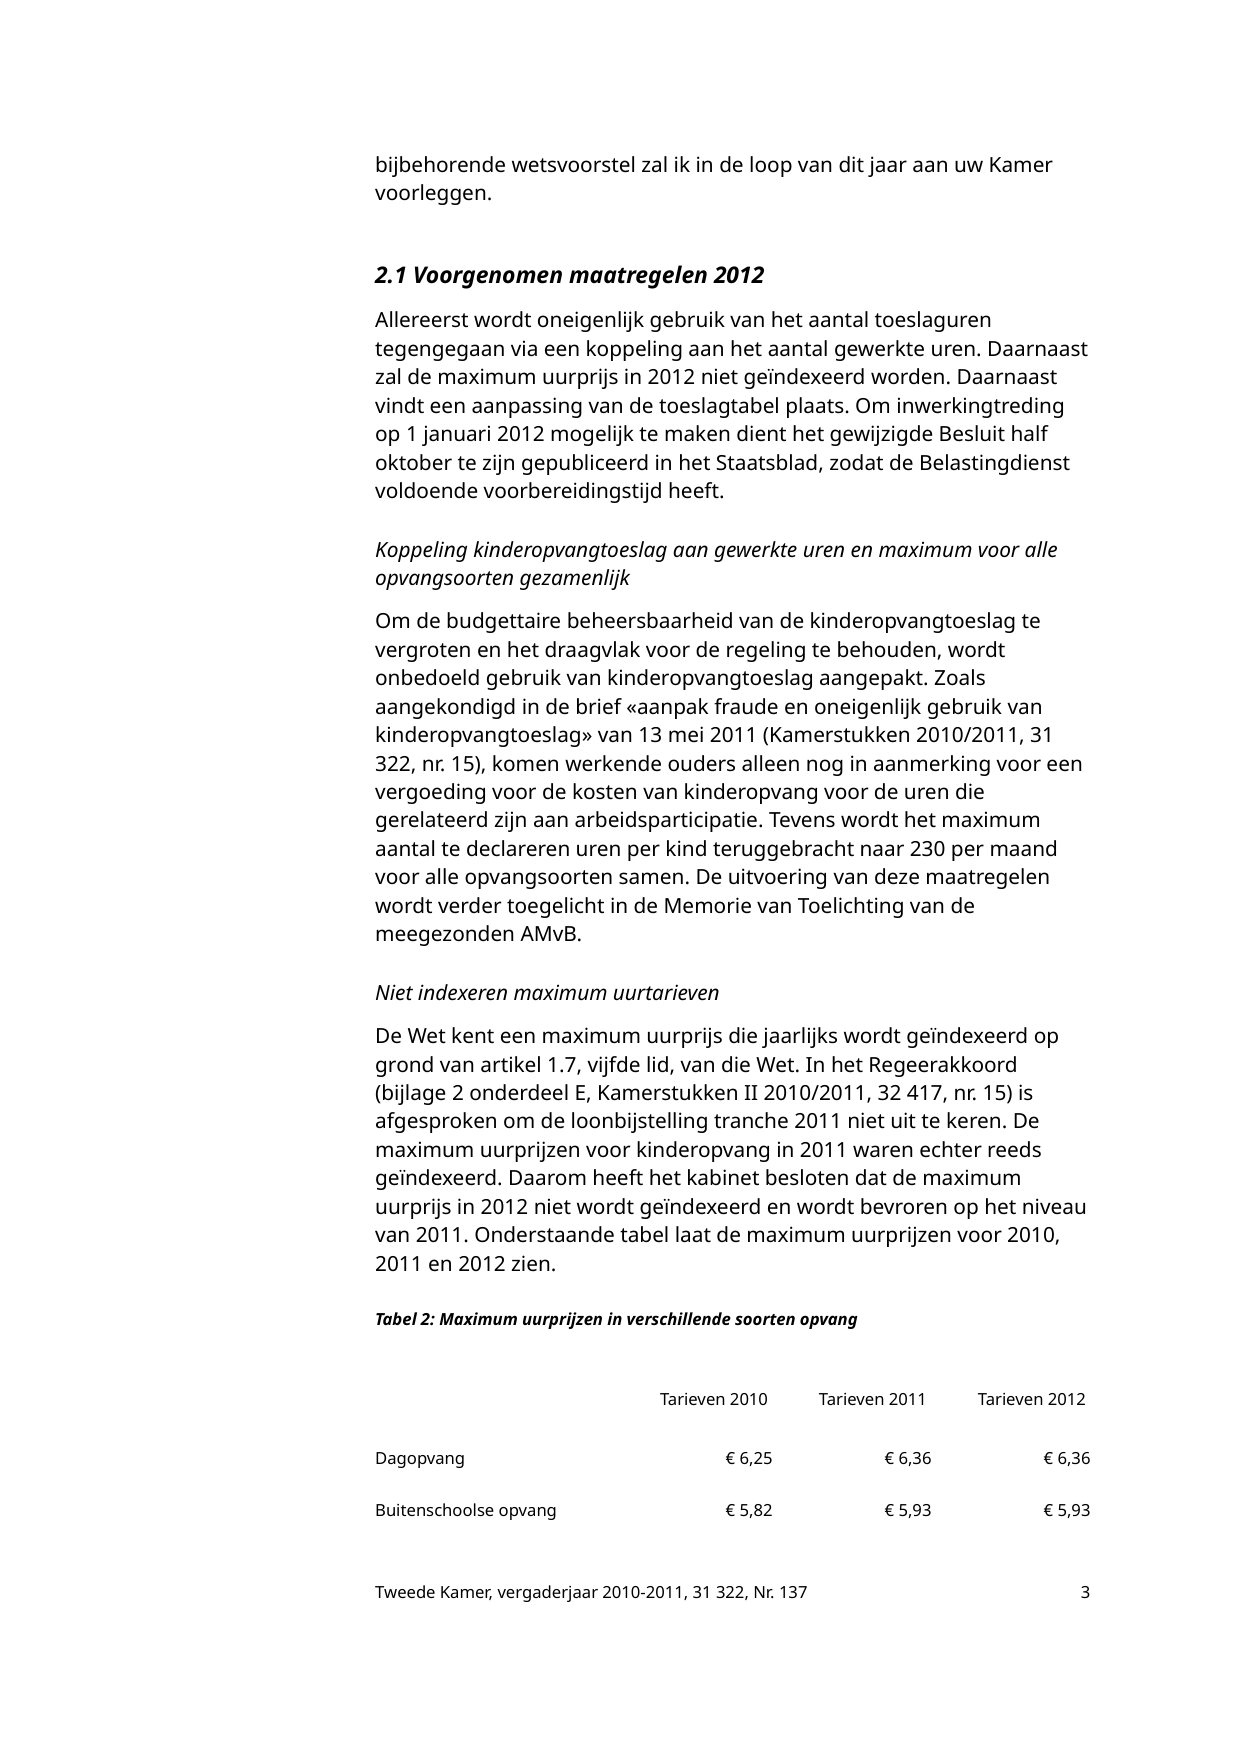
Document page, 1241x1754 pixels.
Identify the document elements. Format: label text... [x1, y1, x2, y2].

text bijbehorende wetsvoorstel zal ik in de loop van dit jaar aan uw Kamer voorleggen. [375, 150, 1090, 207]
text Om de budgettaire beheersbaarheid van de kinderopvangtoeslag te vergroten en het draagvlak voor de regeling te behouden, wordt onbedoeld gebruik van kinderopvangtoeslag aangepakt. Zoals aangekondigd in de brief «aanpak fraude en oneigenlijk gebruik van kinderopvangtoeslag» van 13 mei 2011 (Kamerstukken 2010/2011, 31 322, nr. 15), komen werkende ouders alleen nog in aanmerking voor een vergoeding voor de kosten van kinderopvang voor de uren die gerelateerd zijn aan arbeidsparticipatie. Tevens wordt het maximum aantal te declareren uren per kind teruggebracht naar 230 per maand voor alle opvangsoorten samen. De uitvoering van deze maatregelen wordt verder toegelicht in de Memorie van Toelichting van de meegezonden AMvB. [375, 607, 1090, 948]
table_cell € 6,36 [931, 1446, 1090, 1499]
table_cell Buitenschoolse opvang [375, 1499, 613, 1522]
table_cell € 5,93 [931, 1499, 1090, 1522]
text Tabel 2: Maximum uurprijzen in verschillende soorten opvang [375, 1307, 1090, 1330]
subtitle 2.1 Voorgenomen maatregelen 2012 [375, 259, 1090, 291]
table_cell € 5,93 [772, 1499, 931, 1522]
table_cell € 6,36 [772, 1446, 931, 1499]
table_cell Dagopvang [375, 1446, 613, 1499]
table_cell € 6,25 [613, 1446, 772, 1499]
table_cell € 5,82 [613, 1499, 772, 1522]
table_header Tarieven 2011 [772, 1388, 931, 1446]
table_header Tarieven 2012 [931, 1388, 1090, 1446]
table_header Tarieven 2010 [613, 1388, 772, 1446]
table_header [375, 1388, 613, 1446]
text Niet indexeren maximum uurtarieven [375, 978, 1090, 1006]
text Koppeling kinderopvangtoeslag aan gewerkte uren en maximum voor alle opvangsoorten gezamenlijk [375, 535, 1090, 592]
text De Wet kent een maximum uurprijs die jaarlijks wordt geïndexeerd op grond van artikel 1.7, vijfde lid, van die Wet. In het Regeerakkoord (bijlage 2 onderdeel E, Kamerstukken II 2010/2011, 32 417, nr. 15) is afgesproken om de loonbijstelling tranche 2011 niet uit te keren. De maximum uurprijzen voor kinderopvang in 2011 waren echter reeds geïndexeerd. Daarom heeft het kabinet besloten dat de maximum uurprijs in 2012 niet wordt geïndexeerd en wordt bevroren op het niveau van 2011. Onderstaande tabel laat de maximum uurprijzen voor 2010, 2011 en 2012 zien. [375, 1021, 1090, 1277]
text Allereerst wordt oneigenlijk gebruik van het aantal toeslaguren tegengegaan via een koppeling aan het aantal gewerkte uren. Daarnaast zal de maximum uurprijs in 2012 niet geïndexeerd worden. Daarnaast vindt een aanpassing van de toeslagtabel plaats. Om inwerkingtreding op 1 januari 2012 mogelijk te maken dient het gewijzigde Besluit half oktober te zijn gepubliceerd in het Staatsblad, zodat de Belastingdienst voldoende voorbereidingstijd heeft. [375, 306, 1090, 505]
